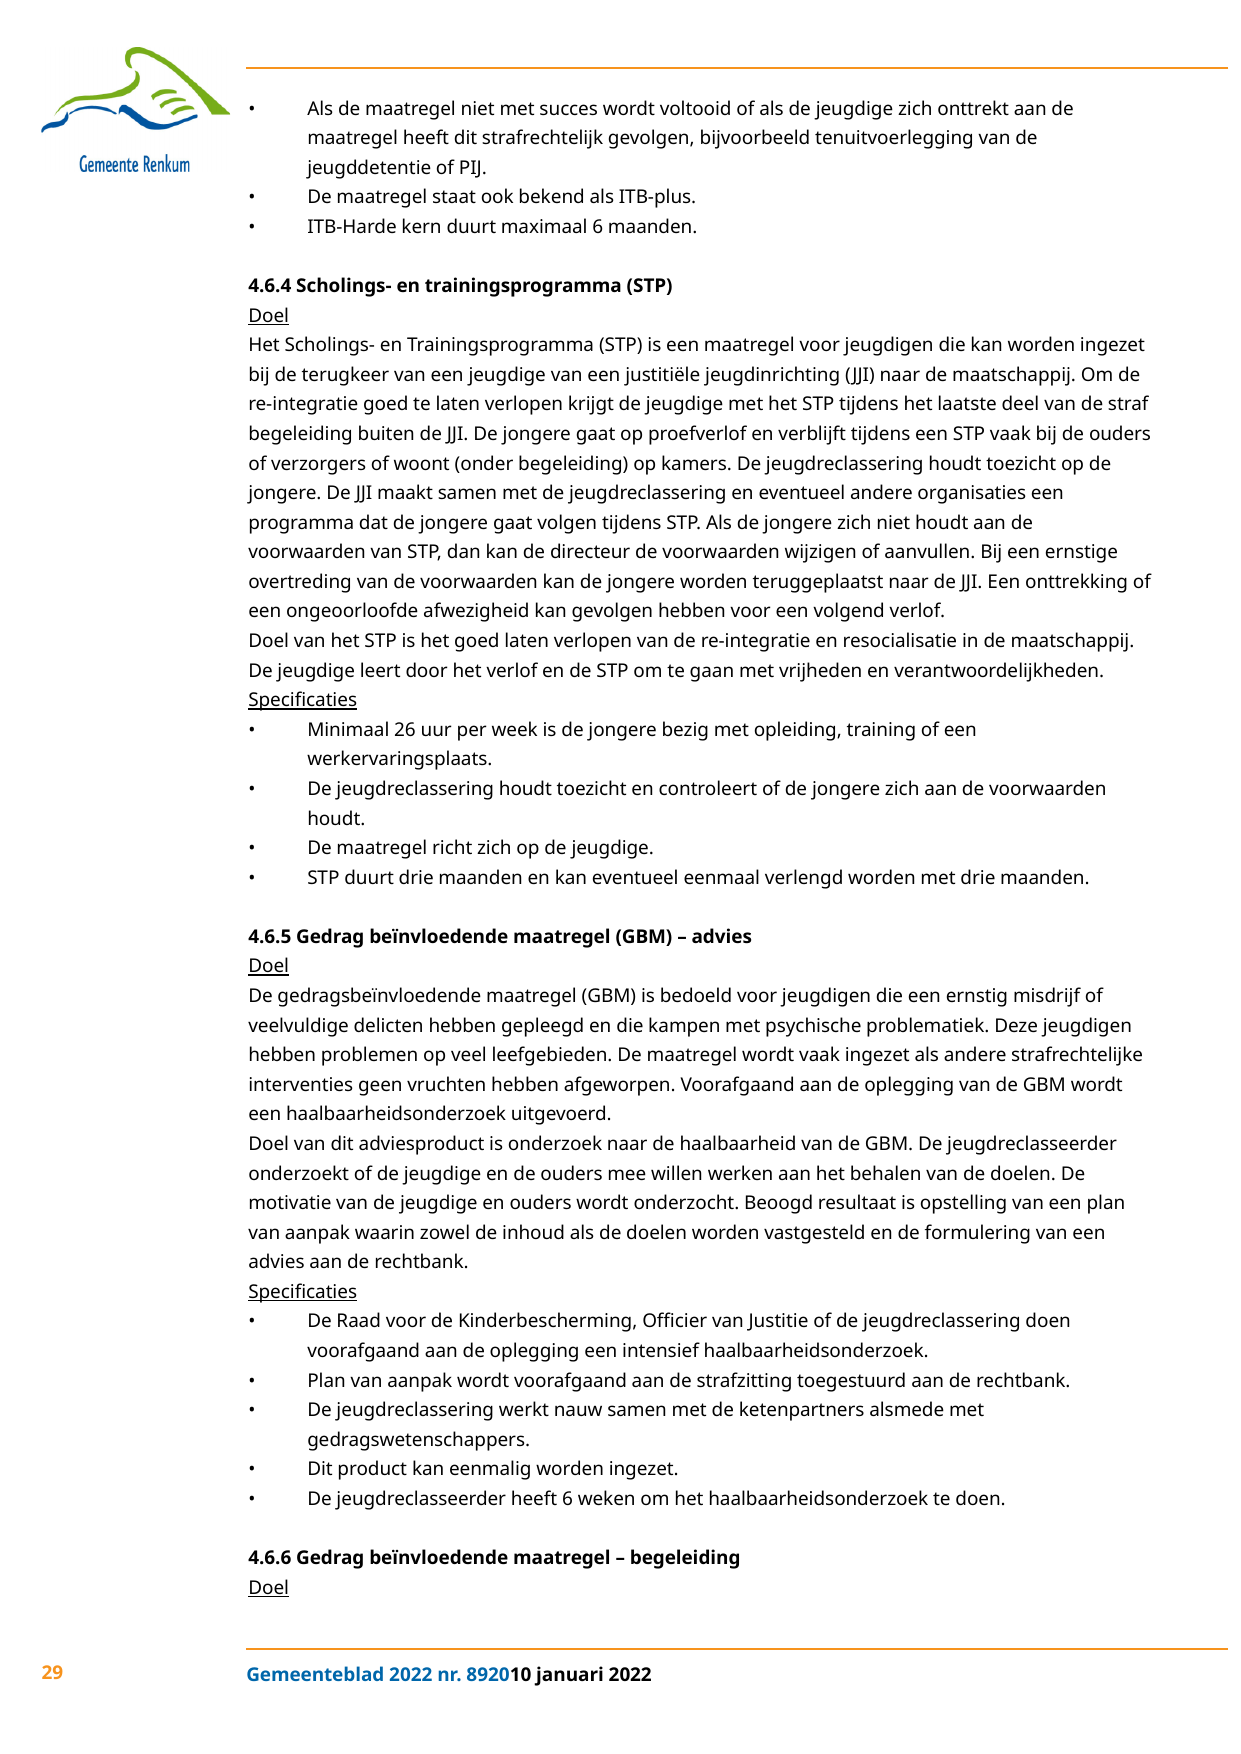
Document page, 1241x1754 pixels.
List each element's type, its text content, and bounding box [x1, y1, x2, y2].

list Als de maatregel niet met succes wordt voltooid of als de jeugdige zich onttrekt aan de maatregel heeft dit strafrechtelijk gevolgen, bijvoorbeeld tenuitvoerlegging van de jeugddetentie of PIJ. [248, 95, 1152, 180]
list De maatregel staat ook bekend als ITB-plus. [248, 183, 1152, 209]
text Doel [248, 1574, 1152, 1600]
text Specificaties [248, 686, 1152, 712]
text 4.6.6 Gedrag beïnvloedende maatregel – begeleiding [248, 1544, 1152, 1570]
text Specificaties [248, 1278, 1152, 1304]
list Minimaal 26 uur per week is de jongere bezig met opleiding, training of een werkervaringsplaats. [248, 716, 1152, 771]
list STP duurt drie maanden en kan eventueel eenmaal verlengd worden met drie maanden. [248, 864, 1152, 890]
list Dit product kan eenmalig worden ingezet. [248, 1456, 1152, 1481]
list Plan van aanpak wordt voorafgaand aan de strafzitting toegestuurd aan de rechtbank. [248, 1367, 1152, 1393]
text De gedragsbeïnvloedende maatregel (GBM) is bedoeld voor jeugdigen die een ernstig misdrijf of veelvuldige delicten hebben gepleegd en die kampen met psychische problematiek. Deze jeugdigen hebben problemen op veel leefgebieden. De maatregel wordt vaak ingezet als andere strafrechtelijke interventies geen vruchten hebben afgeworpen. Voorafgaand aan de oplegging van de GBM wordt een haalbaarheidsonderzoek uitgevoerd. [248, 982, 1152, 1126]
list ITB-Harde kern duurt maximaal 6 maanden. [248, 213, 1152, 239]
list De jeugdreclasseerder heeft 6 weken om het haalbaarheidsonderzoek te doen. [248, 1485, 1152, 1511]
text 4.6.5 Gedrag beïnvloedende maatregel (GBM) – advies [248, 923, 1152, 949]
text Het Scholings- en Trainingsprogramma (STP) is een maatregel voor jeugdigen die kan worden ingezet bij de terugkeer van een jeugdige van een justitiële jeugdinrichting (JJI) naar de maatschappij. Om de re-integratie goed te laten verlopen krijgt de jeugdige met het STP tijdens het laatste deel van de straf begeleiding buiten de JJI. De jongere gaat op proefverlof en verblijft tijdens een STP vaak bij de ouders of verzorgers of woont (onder begeleiding) op kamers. De jeugdreclassering houdt toezicht op de jongere. De JJI maakt samen met de jeugdreclassering en eventueel andere organisaties een programma dat de jongere gaat volgen tijdens STP. Als de jongere zich niet houdt aan de voorwaarden van STP, dan kan de directeur de voorwaarden wijzigen of aanvullen. Bij een ernstige overtreding van de voorwaarden kan de jongere worden teruggeplaatst naar de JJI. Een onttrekking of een ongeoorloofde afwezigheid kan gevolgen hebben voor een volgend verlof. [248, 331, 1152, 623]
list De jeugdreclassering houdt toezicht en controleert of de jongere zich aan de voorwaarden houdt. [248, 775, 1152, 831]
list De Raad voor de Kinderbescherming, Officier van Justitie of de jeugdreclassering doen voorafgaand aan de oplegging een intensief haalbaarheidsonderzoek. [248, 1308, 1152, 1363]
text Doel [248, 302, 1152, 328]
text Doel van dit adviesproduct is onderzoek naar de haalbaarheid van de GBM. De jeugdreclasseerder onderzoekt of de jeugdige en de ouders mee willen werken aan het behalen van de doelen. De motivatie van de jeugdige en ouders wordt onderzocht. Beoogd resultaat is opstelling van een plan van aanpak waarin zowel de inhoud als de doelen worden vastgesteld en de formulering van een advies aan de rechtbank. [248, 1130, 1152, 1274]
text Doel van het STP is het goed laten verlopen van de re-integratie en resocialisatie in de maatschappij. De jeugdige leert door het verlof en de STP om te gaan met vrijheden en verantwoordelijkheden. [248, 627, 1152, 683]
list De jeugdreclassering werkt nauw samen met de ketenpartners alsmede met gedragswetenschappers. [248, 1396, 1152, 1452]
list De maatregel richt zich op de jeugdige. [248, 834, 1152, 860]
text 4.6.4 Scholings- en trainingsprogramma (STP) [248, 272, 1152, 298]
text Doel [248, 953, 1152, 978]
picture [41, 47, 231, 172]
